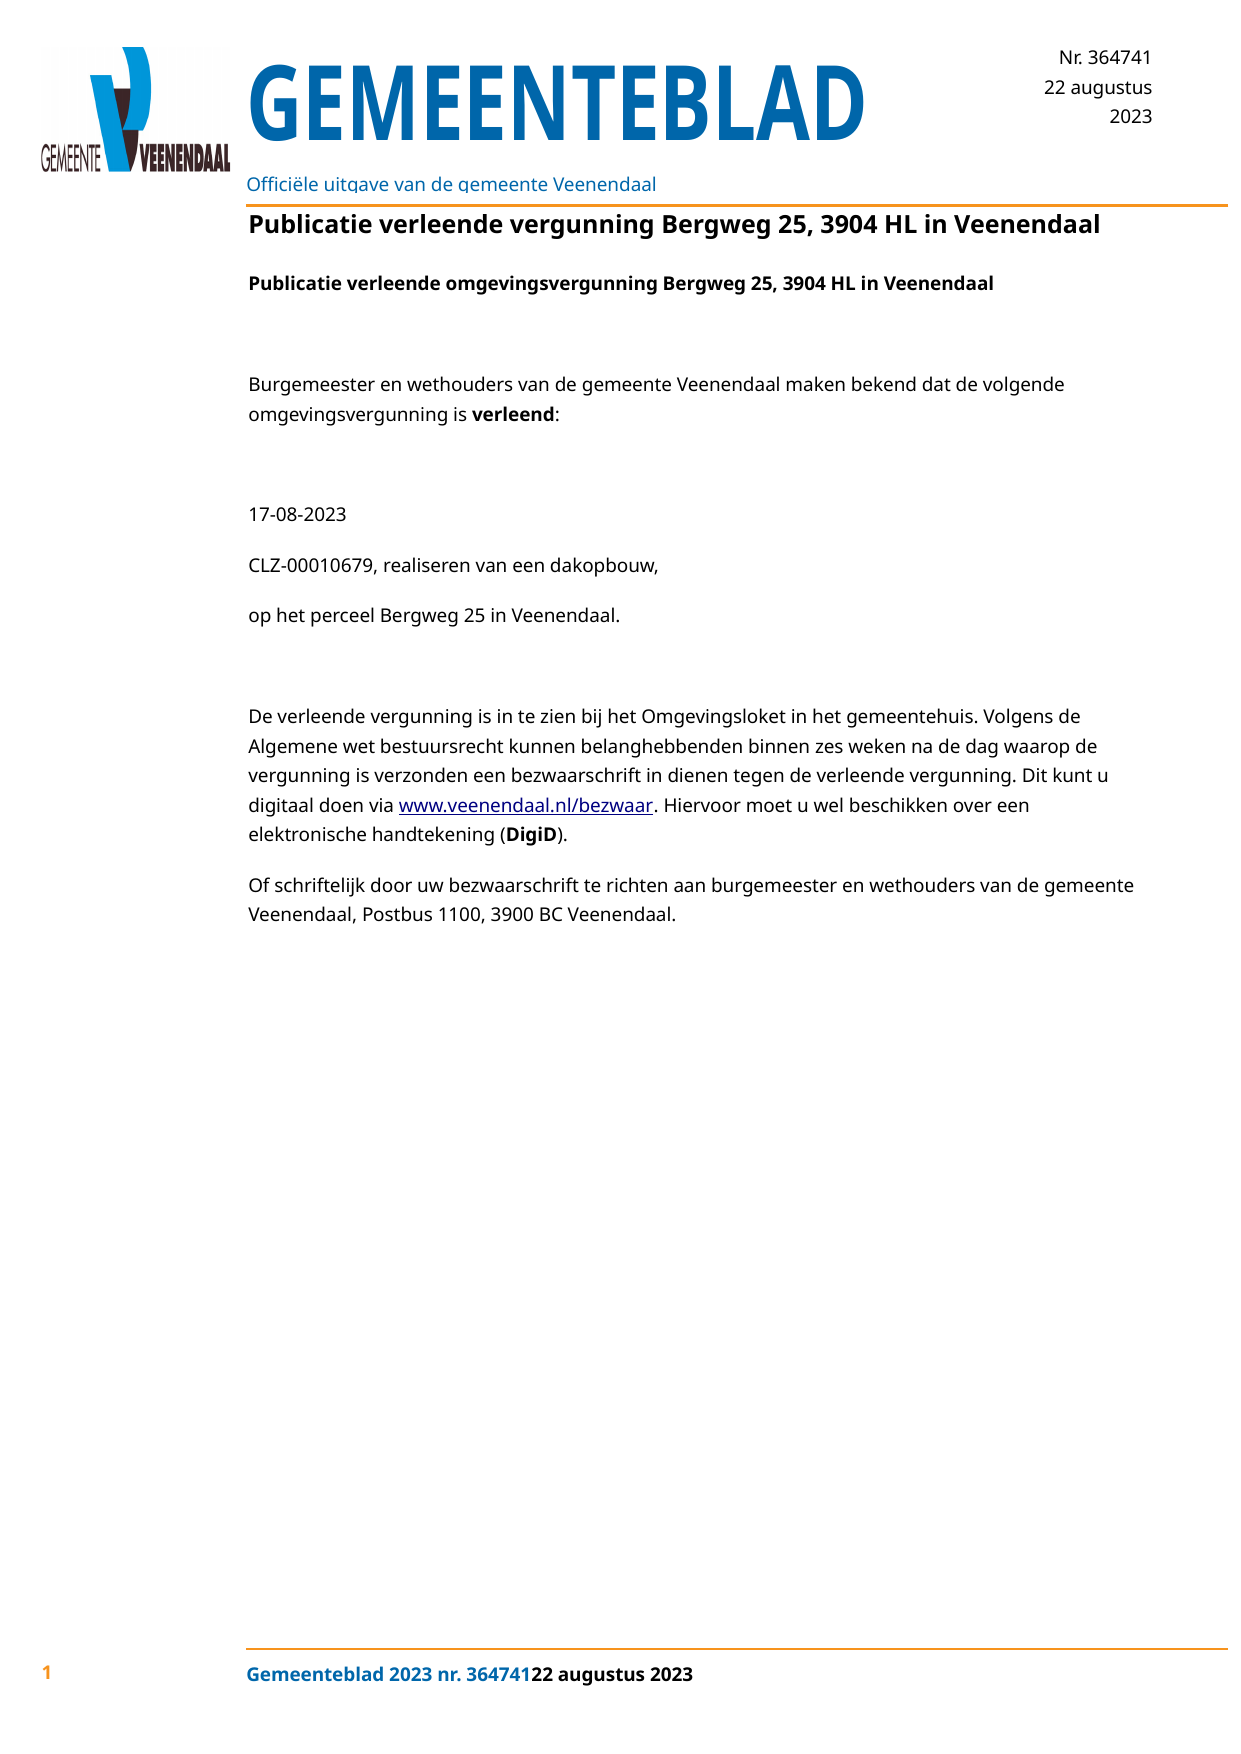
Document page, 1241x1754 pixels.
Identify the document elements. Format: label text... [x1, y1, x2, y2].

text Publicatie verleende omgevingsvergunning Bergweg 25, 3904 HL in Veenendaal [248, 270, 1152, 296]
text Burgemeester en wethouders van de gemeente Veenendaal maken bekend dat de volgende omgevingsvergunning is verleend: [248, 371, 1152, 426]
text CLZ-00010679, realiseren van een dakopbouw, [248, 552, 1152, 578]
text Publicatie verleende vergunning Bergweg 25, 3904 HL in Veenendaal [248, 207, 1152, 241]
text op het perceel Bergweg 25 in Veenendaal. [248, 602, 1152, 628]
picture [123, 47, 231, 172]
text Of schriftelijk door uw bezwaarschrift te richten aan burgemeester en wethouders van de gemeente Veenendaal, Postbus 1100, 3900 BC Veenendaal. [248, 872, 1152, 927]
text De verleende vergunning is in te zien bij het Omgevingsloket in het gemeentehuis. Volgens de Algemene wet bestuursrecht kunnen belanghebbenden binnen zes weken na de dag waarop de vergunning is verzonden een bezwaarschrift in dienen tegen de verleende vergunning. Dit kunt u digitaal doen via www.veenendaal.nl/bezwaar. Hiervoor moet u wel beschikken over een elektronische handtekening (DigiD). [248, 703, 1152, 847]
text 17-08-2023 [248, 502, 1152, 527]
picture [41, 47, 130, 172]
